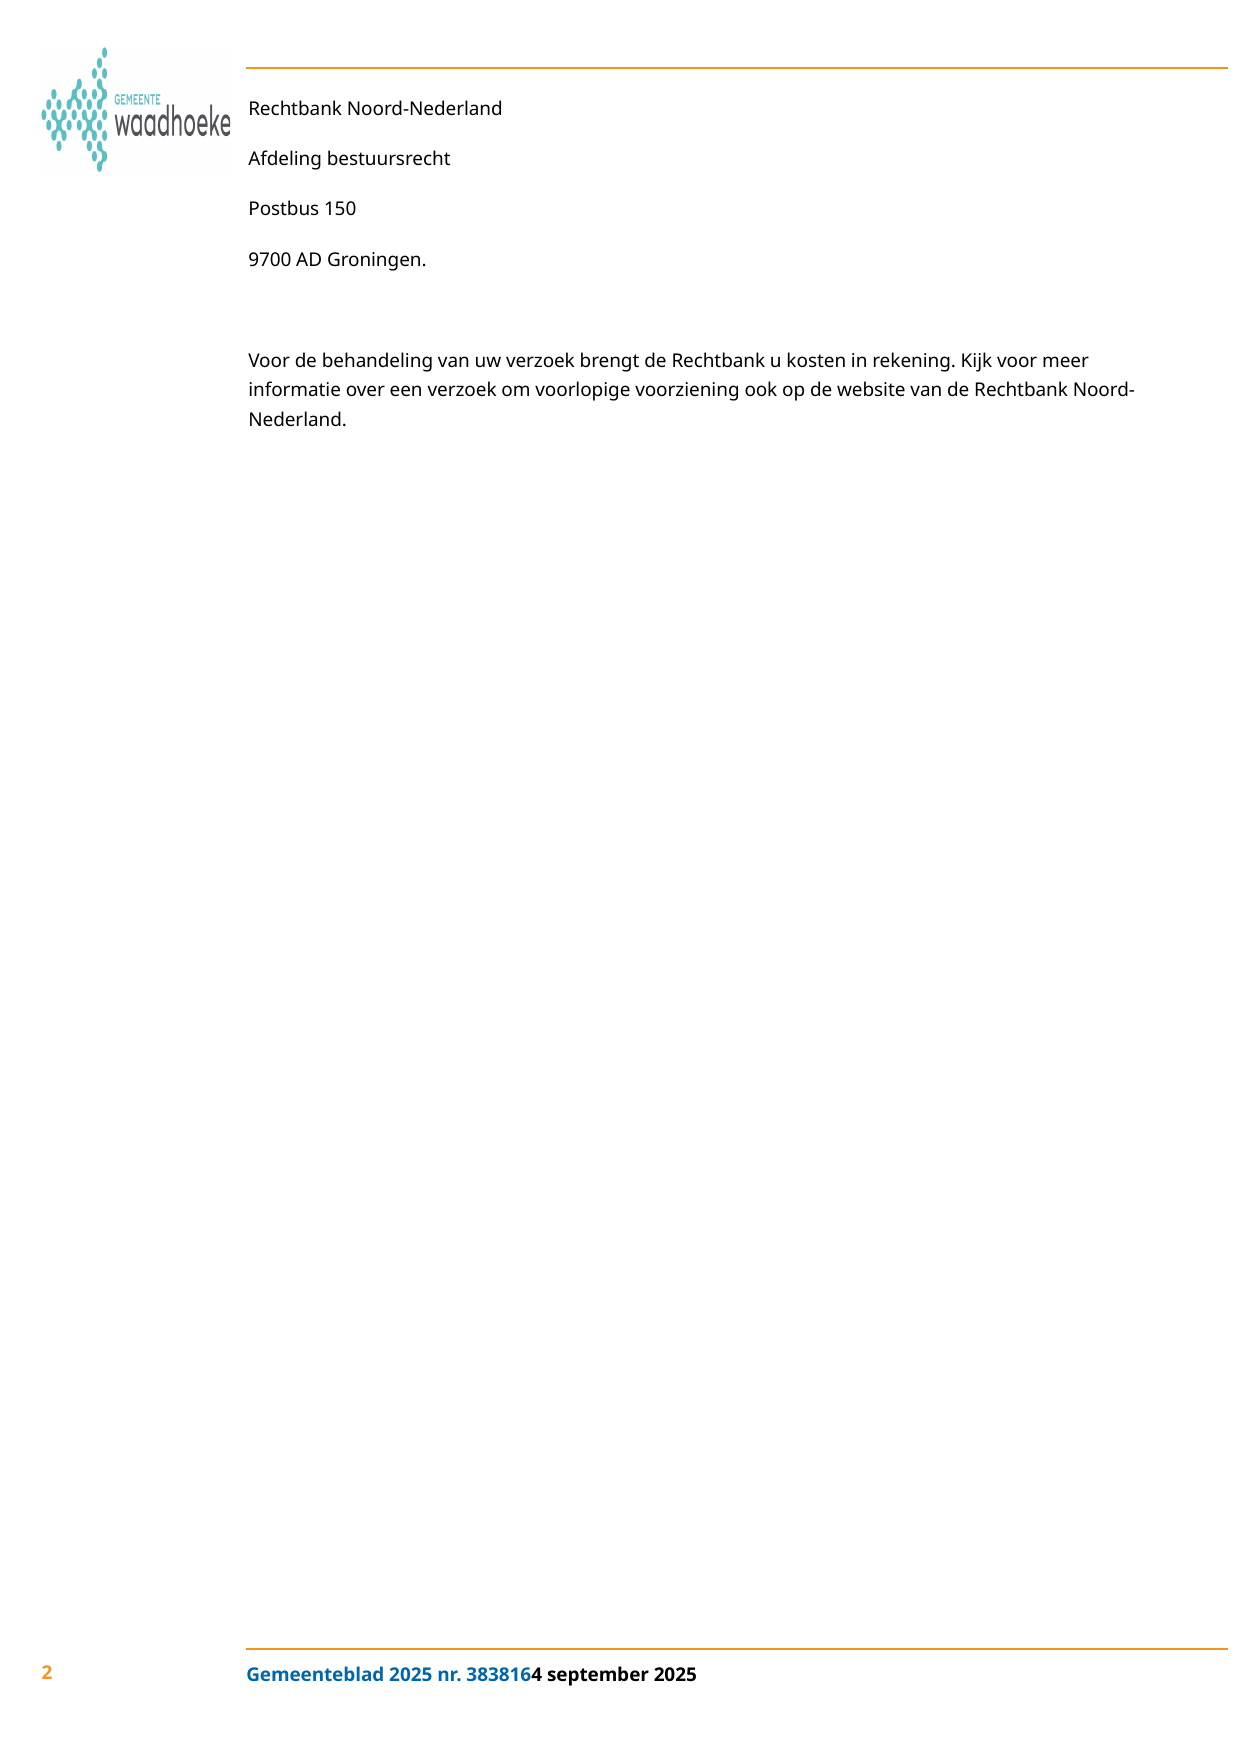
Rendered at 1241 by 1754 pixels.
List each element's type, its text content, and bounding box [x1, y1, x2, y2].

picture [41, 47, 231, 172]
text 9700 AD Groningen. [248, 246, 1152, 272]
text Rechtbank Noord-Nederland [248, 95, 1152, 121]
text Voor de behandeling van uw verzoek brengt de Rechtbank u kosten in rekening. Kijk voor meer informatie over een verzoek om voorlopige voorziening ook op de website van de Rechtbank Noord-Nederland. [248, 347, 1152, 432]
text Afdeling bestuursrecht [248, 145, 1152, 171]
text Postbus 150 [248, 196, 1152, 221]
